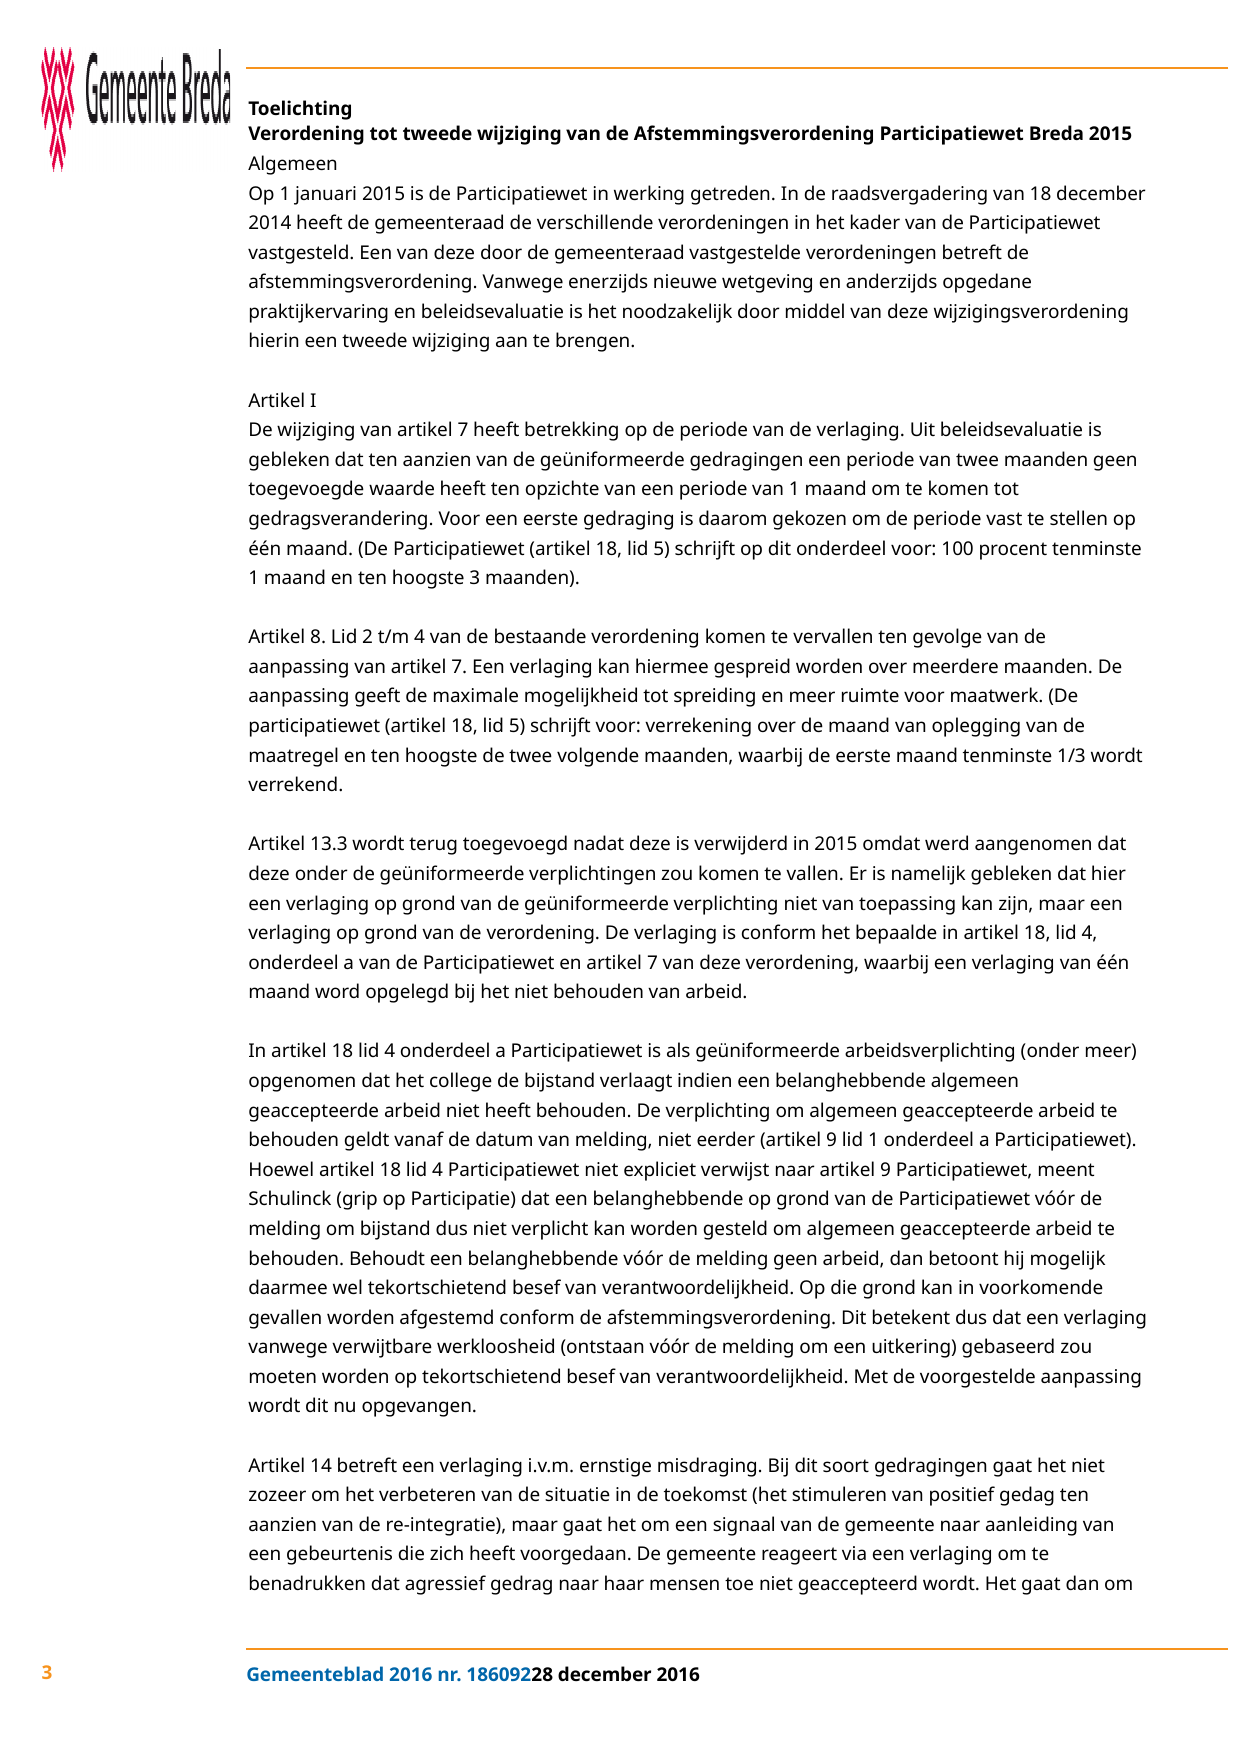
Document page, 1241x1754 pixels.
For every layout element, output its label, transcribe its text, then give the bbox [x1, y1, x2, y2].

text Artikel I [248, 387, 1152, 413]
text Artikel 8. Lid 2 t/m 4 van de bestaande verordening komen te vervallen ten gevolge van de aanpassing van artikel 7. Een verlaging kan hiermee gespreid worden over meerdere maanden. De aanpassing geeft de maximale mogelijkheid tot spreiding en meer ruimte voor maatwerk. (De participatiewet (artikel 18, lid 5) schrijft voor: verrekening over de maand van oplegging van de maatregel en ten hoogste de twee volgende maanden, waarbij de eerste maand tenminste 1/3 wordt verrekend. [248, 623, 1152, 797]
text De wijziging van artikel 7 heeft betrekking op de periode van de verlaging. Uit beleidsevaluatie is gebleken dat ten aanzien van de geüniformeerde gedragingen een periode van twee maanden geen toegevoegde waarde heeft ten opzichte van een periode van 1 maand om te komen tot gedragsverandering. Voor een eerste gedraging is daarom gekozen om de periode vast te stellen op één maand. (De Participatiewet (artikel 18, lid 5) schrijft op dit onderdeel voor: 100 procent tenminste 1 maand en ten hoogste 3 maanden). [248, 416, 1152, 590]
text Verordening tot tweede wijziging van de Afstemmingsverordening Participatiewet Breda 2015 [248, 121, 1152, 146]
text Op 1 januari 2015 is de Participatiewet in werking getreden. In de raadsvergadering van 18 december 2014 heeft de gemeenteraad de verschillende verordeningen in het kader van de Participatiewet vastgesteld. Een van deze door de gemeenteraad vastgestelde verordeningen betreft de afstemmingsverordening. Vanwege enerzijds nieuwe wetgeving en anderzijds opgedane praktijkervaring en beleidsevaluatie is het noodzakelijk door middel van deze wijzigingsverordening hierin een tweede wijziging aan te brengen. [248, 180, 1152, 353]
text Algemeen [248, 150, 1152, 176]
text Toelichting [248, 95, 1152, 121]
text Artikel 14 betreft een verlaging i.v.m. ernstige misdraging. Bij dit soort gedragingen gaat het niet zozeer om het verbeteren van de situatie in de toekomst (het stimuleren van positief gedag ten aanzien van de re-integratie), maar gaat het om een signaal van de gemeente naar aanleiding van een gebeurtenis die zich heeft voorgedaan. De gemeente reageert via een verlaging om te benadrukken dat agressief gedrag naar haar mensen toe niet geaccepteerd wordt. Het gaat dan om [248, 1452, 1152, 1596]
text Artikel 13.3 wordt terug toegevoegd nadat deze is verwijderd in 2015 omdat werd aangenomen dat deze onder de geüniformeerde verplichtingen zou komen te vallen. Er is namelijk gebleken dat hier een verlaging op grond van de geüniformeerde verplichting niet van toepassing kan zijn, maar een verlaging op grond van de verordening. De verlaging is conform het bepaalde in artikel 18, lid 4, onderdeel a van de Participatiewet en artikel 7 van deze verordening, waarbij een verlaging van één maand word opgelegd bij het niet behouden van arbeid. [248, 831, 1152, 1004]
text In artikel 18 lid 4 onderdeel a Participatiewet is als geüniformeerde arbeidsverplichting (onder meer) opgenomen dat het college de bijstand verlaagt indien een belanghebbende algemeen geaccepteerde arbeid niet heeft behouden. De verplichting om algemeen geaccepteerde arbeid te behouden geldt vanaf de datum van melding, niet eerder (artikel 9 lid 1 onderdeel a Participatiewet). Hoewel artikel 18 lid 4 Participatiewet niet expliciet verwijst naar artikel 9 Participatiewet, meent Schulinck (grip op Participatie) dat een belanghebbende op grond van de Participatiewet vóór de melding om bijstand dus niet verplicht kan worden gesteld om algemeen geaccepteerde arbeid te behouden. Behoudt een belanghebbende vóór de melding geen arbeid, dan betoont hij mogelijk daarmee wel tekortschietend besef van verantwoordelijkheid. Op die grond kan in voorkomende gevallen worden afgestemd conform de afstemmingsverordening. Dit betekent dus dat een verlaging vanwege verwijtbare werkloosheid (ontstaan vóór de melding om een uitkering) gebaseerd zou moeten worden op tekortschietend besef van verantwoordelijkheid. Met de voorgestelde aanpassing wordt dit nu opgevangen. [248, 1038, 1152, 1418]
picture [41, 47, 231, 172]
